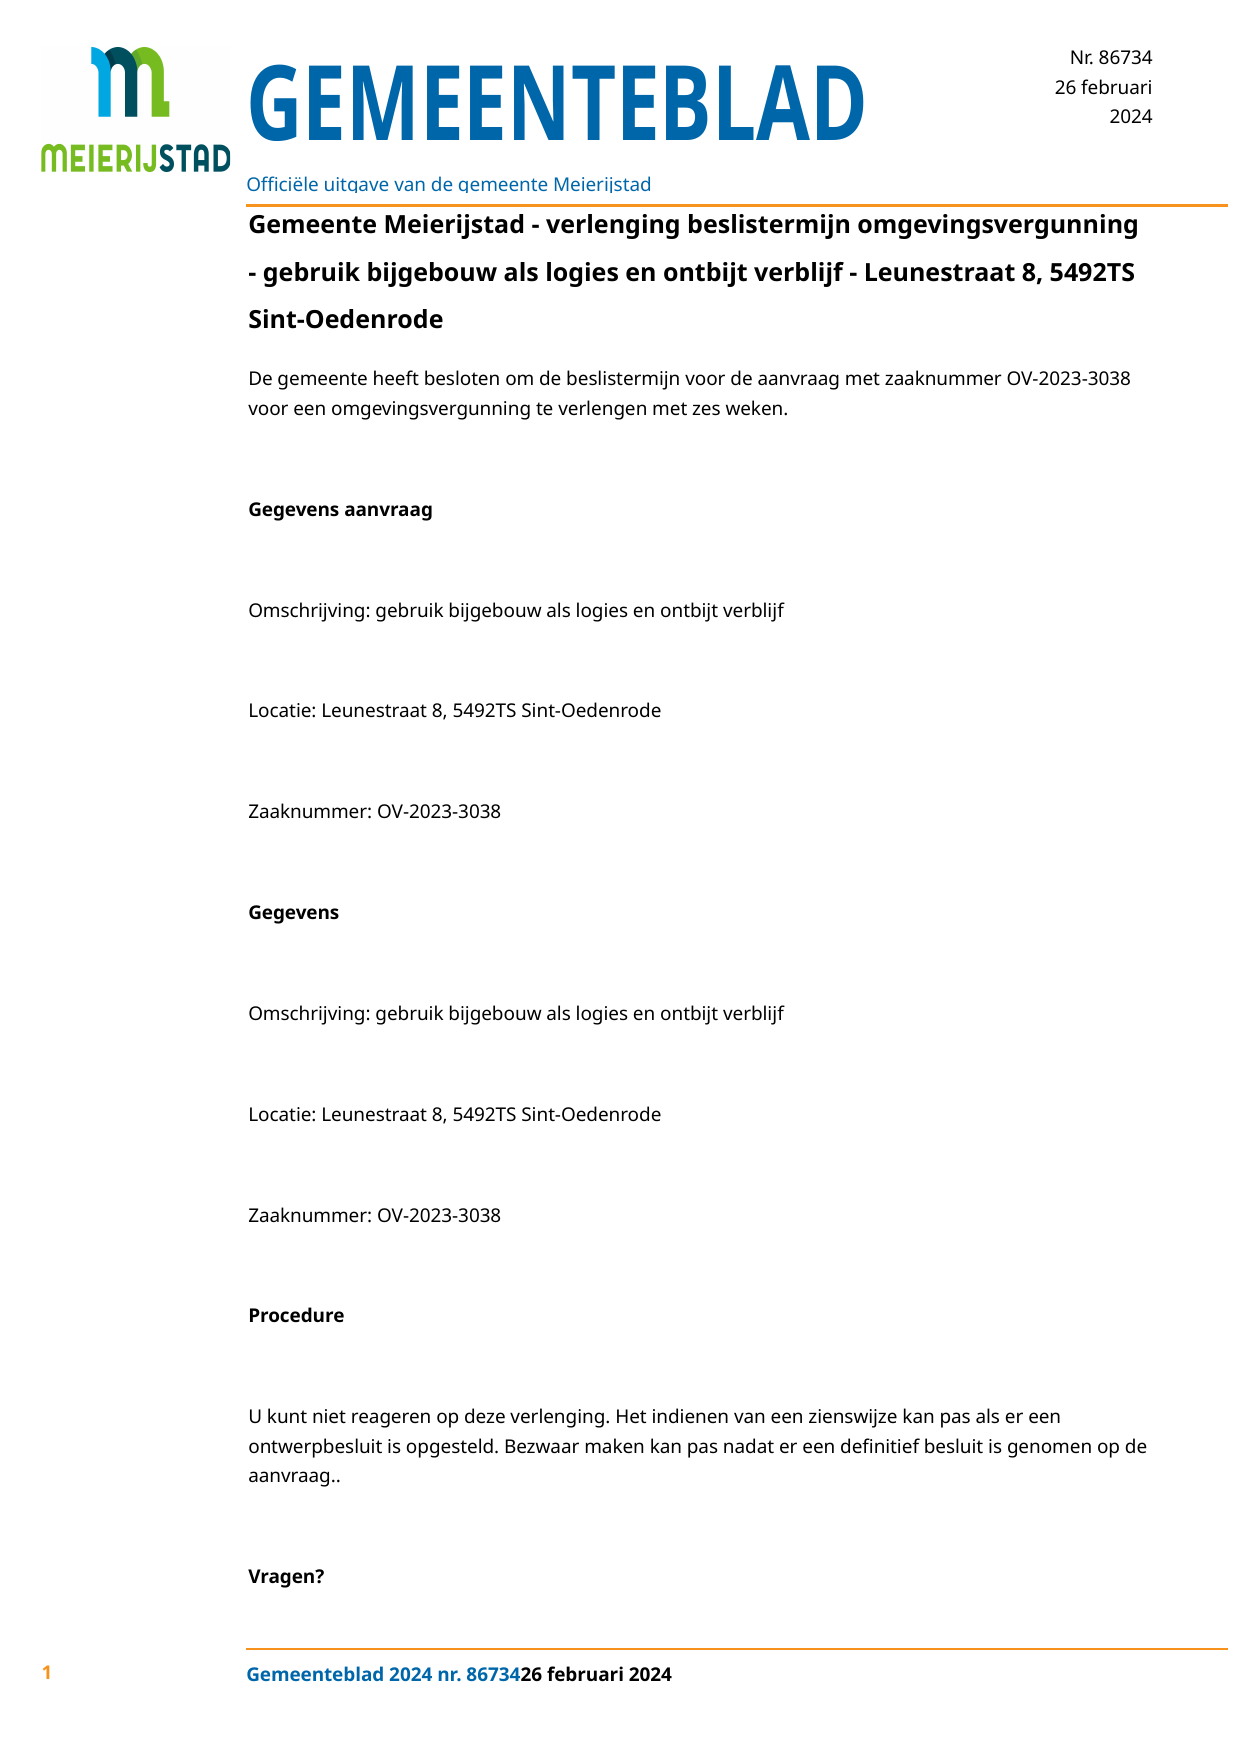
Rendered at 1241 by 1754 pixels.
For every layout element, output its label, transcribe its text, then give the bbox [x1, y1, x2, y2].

text Vragen? [248, 1563, 1152, 1589]
text Zaaknummer: OV-2023-3038 [248, 1202, 1152, 1227]
picture [41, 47, 231, 172]
text Locatie: Leunestraat 8, 5492TS Sint-Oedenrode [248, 1101, 1152, 1127]
text U kunt niet reageren op deze verlenging. Het indienen van een zienswijze kan pas als er een ontwerpbesluit is opgesteld. Bezwaar maken kan pas nadat er een definitief besluit is genomen op de aanvraag.. [248, 1403, 1152, 1488]
text Gegevens [248, 899, 1152, 925]
text De gemeente heeft besloten om de beslistermijn voor de aanvraag met zaaknummer OV-2023-3038 voor een omgevingsvergunning te verlengen met zes weken. [248, 366, 1152, 421]
text Procedure [248, 1303, 1152, 1328]
text Zaaknummer: OV-2023-3038 [248, 798, 1152, 824]
text Gegevens aanvraag [248, 496, 1152, 522]
text Locatie: Leunestraat 8, 5492TS Sint-Oedenrode [248, 698, 1152, 723]
text Omschrijving: gebruik bijgebouw als logies en ontbijt verblijf [248, 1000, 1152, 1026]
text Gemeente Meierijstad - verlenging beslistermijn omgevingsvergunning - gebruik bijgebouw als logies en ontbijt verblijf - Leunestraat 8, 5492TS Sint-Oedenrode [248, 207, 1152, 336]
text Omschrijving: gebruik bijgebouw als logies en ontbijt verblijf [248, 597, 1152, 622]
